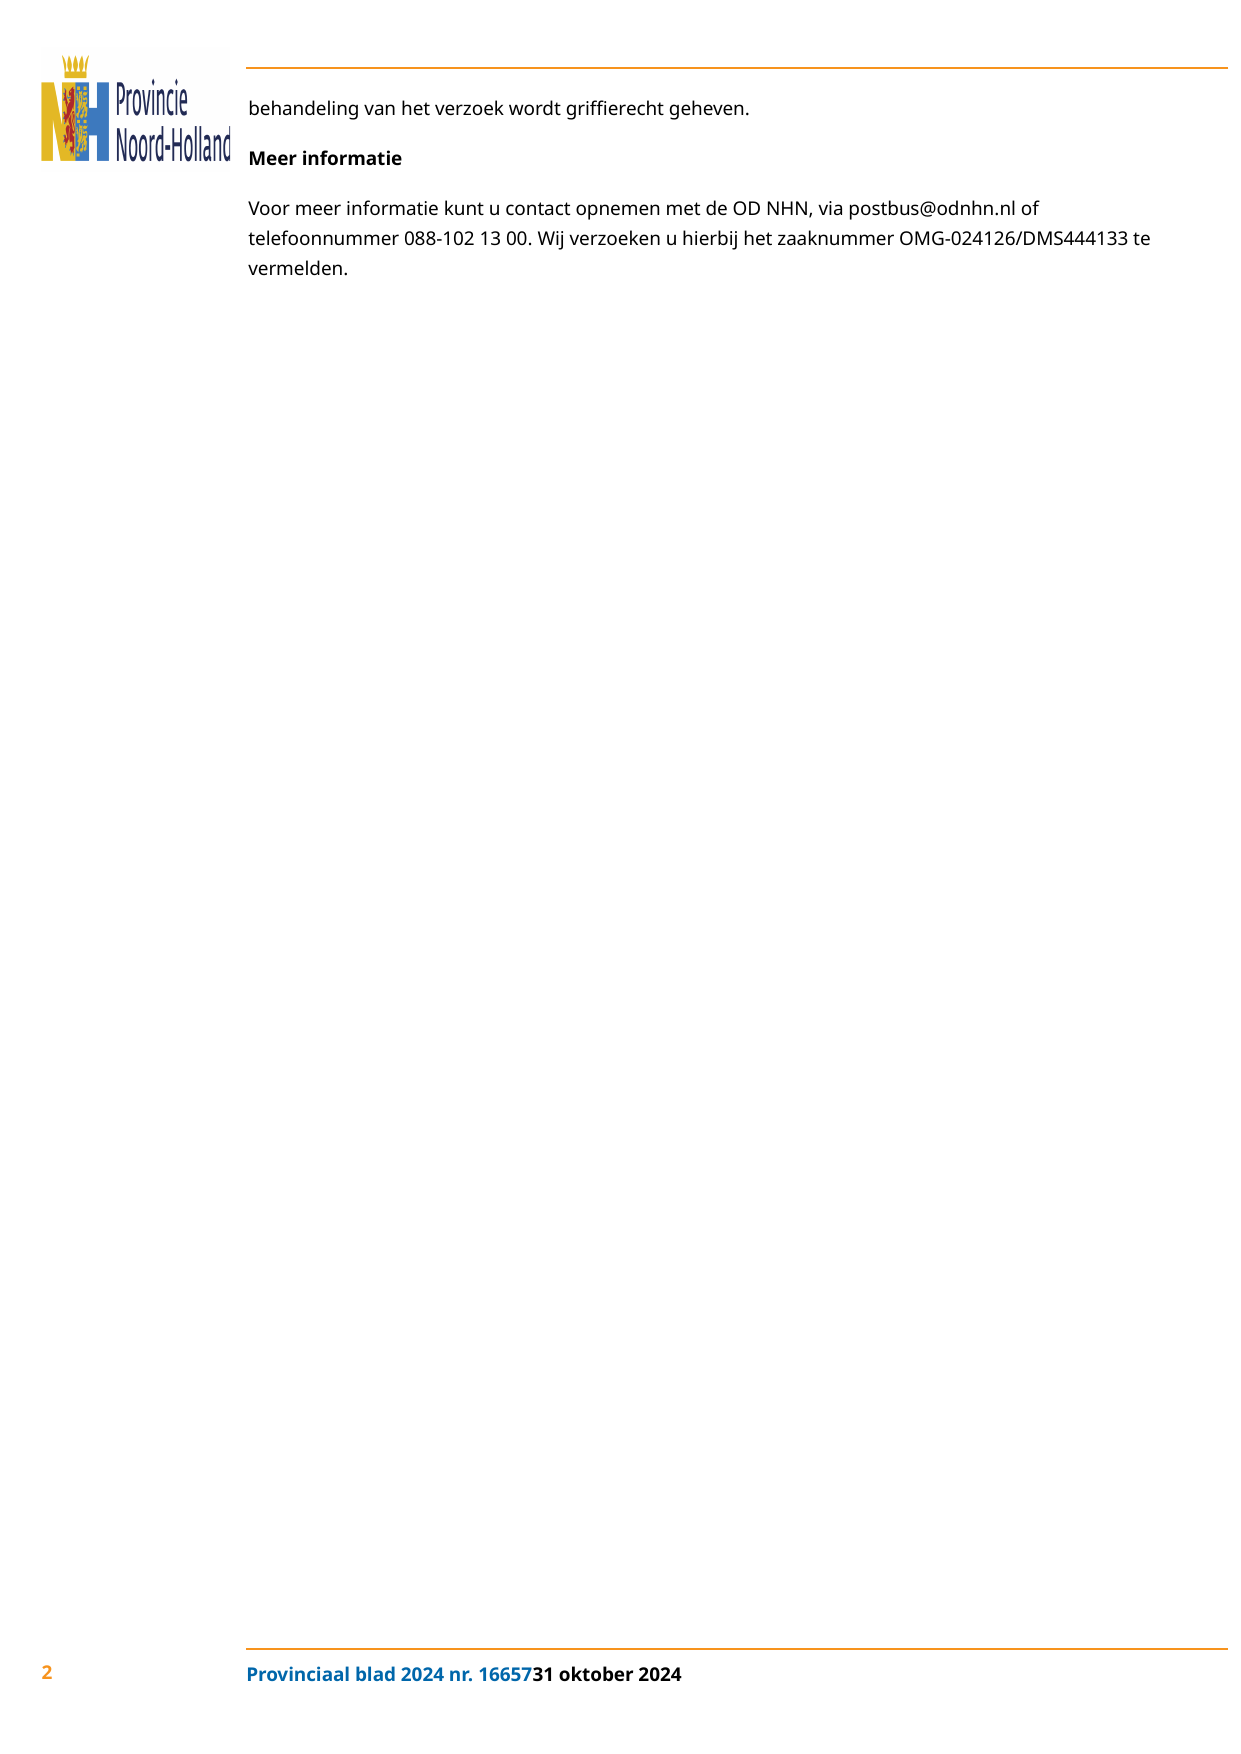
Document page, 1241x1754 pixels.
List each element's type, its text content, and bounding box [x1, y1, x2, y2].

picture [41, 47, 231, 172]
text behandeling van het verzoek wordt griffierecht geheven. [248, 95, 1152, 121]
text Meer informatie [248, 145, 1152, 171]
text Voor meer informatie kunt u contact opnemen met de OD NHN, via postbus@odnhn.nl of telefoonnummer 088-102 13 00. Wij verzoeken u hierbij het zaaknummer OMG-024126/DMS444133 te vermelden. [248, 196, 1152, 281]
